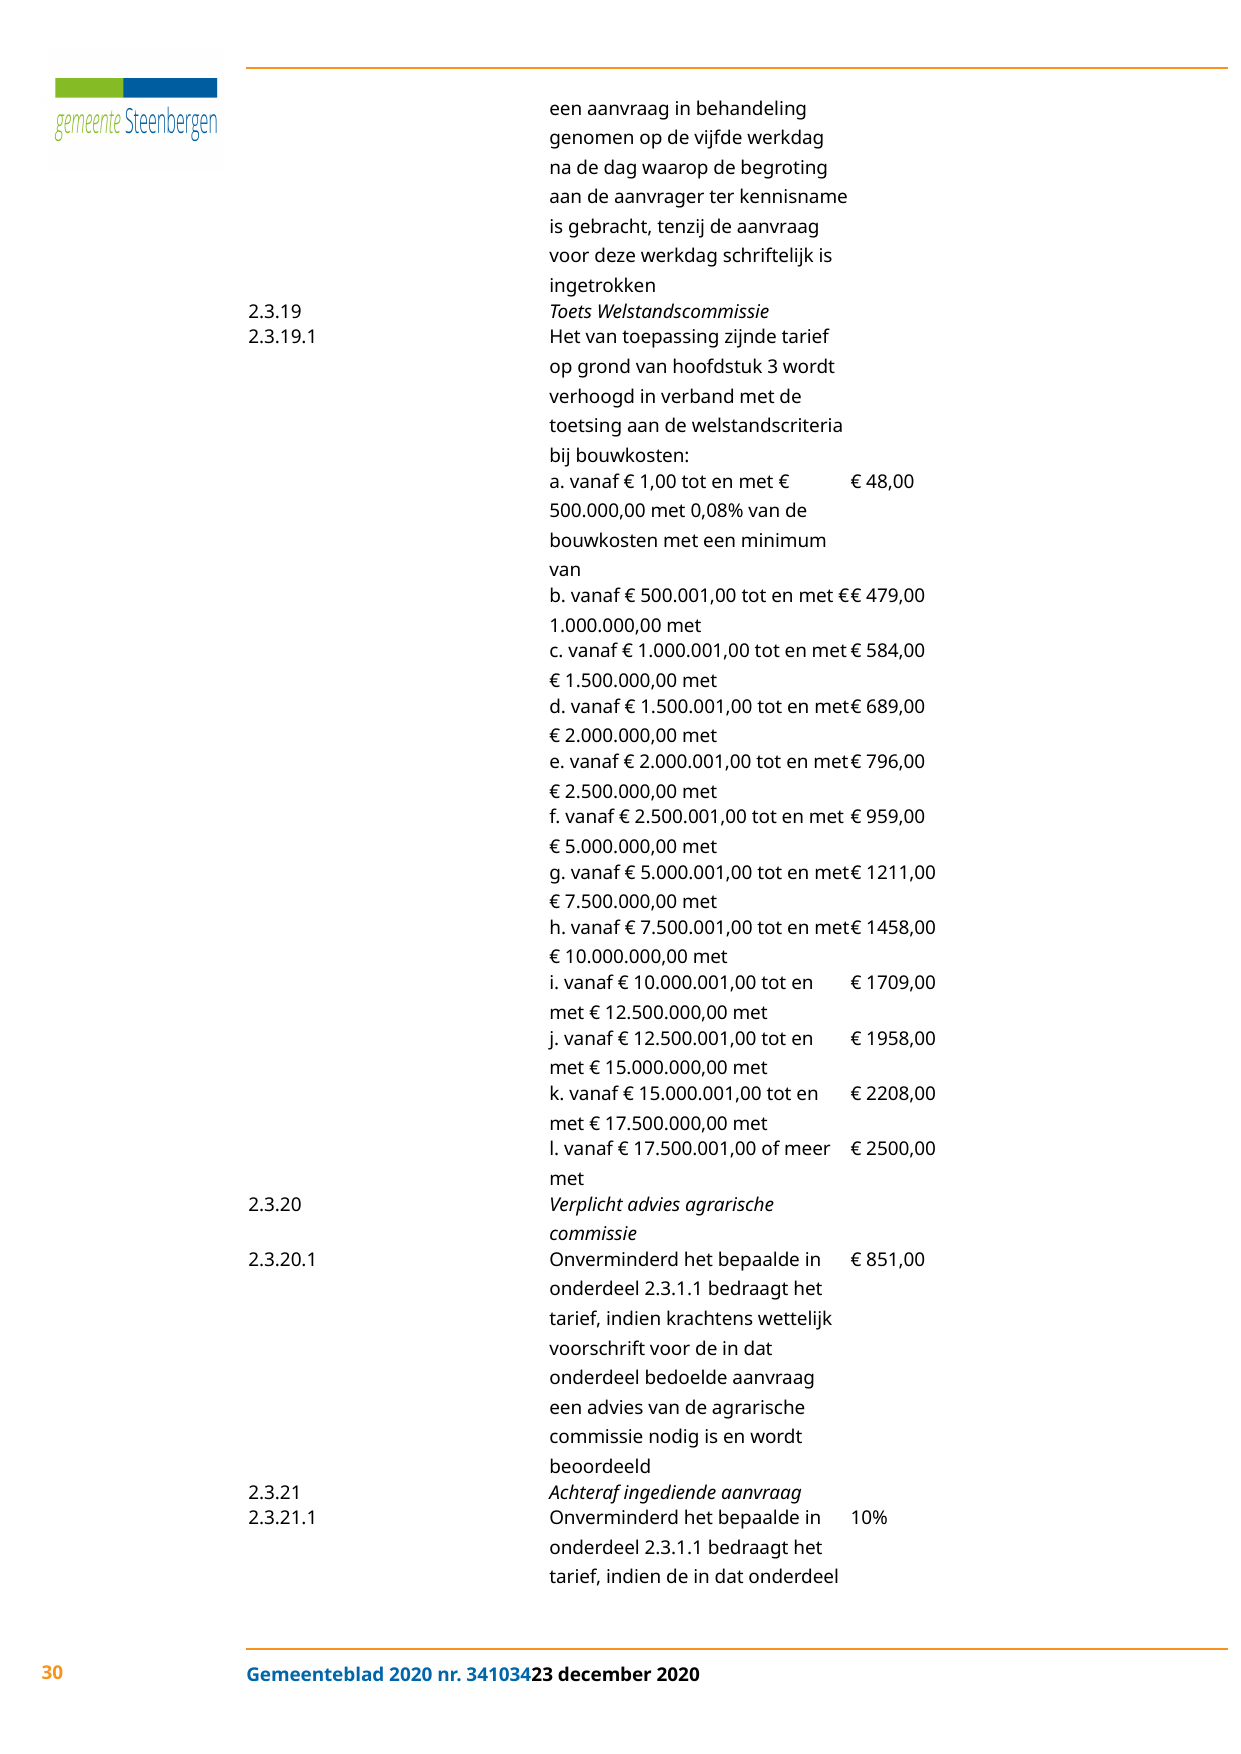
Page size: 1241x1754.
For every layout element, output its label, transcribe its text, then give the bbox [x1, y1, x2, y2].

table_cell € 48,00 [850, 468, 1152, 582]
table_cell Onverminderd het bepaalde in onderdeel 2.3.1.1 bedraagt het tarief, indien krachtens wettelijk voorschrift voor de in dat onderdeel bedoelde aanvraag een advies van de agrarische commissie nodig is en wordt beoordeeld [549, 1246, 850, 1479]
table_cell € 1211,00 [850, 859, 1152, 914]
table_cell [248, 914, 549, 969]
table_cell € 796,00 [850, 748, 1152, 803]
table_cell k. vanaf € 15.000.001,00 tot en met € 17.500.000,00 met [549, 1080, 850, 1135]
table_cell € 2208,00 [850, 1080, 1152, 1135]
table_cell € 959,00 [850, 804, 1152, 859]
table_cell [850, 95, 1152, 298]
table_cell € 1458,00 [850, 914, 1152, 969]
table_cell Verplicht advies agrarische commissie [549, 1191, 850, 1246]
table_cell [248, 95, 549, 298]
table_cell [248, 693, 549, 748]
table_cell Toets Welstandscommissie [549, 298, 850, 324]
table_cell a. vanaf € 1,00 tot en met € 500.000,00 met 0,08% van de bouwkosten met een minimum van [549, 468, 850, 582]
picture [41, 47, 231, 172]
table_cell e. vanaf € 2.000.001,00 tot en met € 2.500.000,00 met [549, 748, 850, 803]
table_cell [248, 970, 549, 1025]
table_cell [248, 859, 549, 914]
table_cell € 689,00 [850, 693, 1152, 748]
table_cell [248, 1080, 549, 1135]
table_cell € 1958,00 [850, 1025, 1152, 1080]
table_cell [850, 324, 1152, 468]
table_cell Achteraf ingediende aanvraag [549, 1479, 850, 1504]
table_cell 2.3.21.1 [248, 1505, 549, 1589]
table_cell h. vanaf € 7.500.001,00 tot en met € 10.000.000,00 met [549, 914, 850, 969]
table_cell Onverminderd het bepaalde in onderdeel 2.3.1.1 bedraagt het tarief, indien de in dat onderdeel [549, 1505, 850, 1589]
table_cell [850, 298, 1152, 324]
table_cell 2.3.19 [248, 298, 549, 324]
table_cell [248, 582, 549, 638]
table_cell een aanvraag in behandeling genomen op de vijfde werkdag na de dag waarop de begroting aan de aanvrager ter kennisname is gebracht, tenzij de aanvraag voor deze werkdag schriftelijk is ingetrokken [549, 95, 850, 298]
table_cell j. vanaf € 12.500.001,00 tot en met € 15.000.000,00 met [549, 1025, 850, 1080]
table_cell [248, 748, 549, 803]
table_cell € 2500,00 [850, 1135, 1152, 1191]
table_cell i. vanaf € 10.000.001,00 tot en met € 12.500.000,00 met [549, 970, 850, 1025]
table_cell [248, 1135, 549, 1191]
table_cell 10% [850, 1505, 1152, 1589]
table_cell c. vanaf € 1.000.001,00 tot en met € 1.500.000,00 met [549, 638, 850, 693]
table_cell € 479,00 [850, 582, 1152, 638]
table_cell [248, 1025, 549, 1080]
table_cell 2.3.20 [248, 1191, 549, 1246]
table_cell l. vanaf € 17.500.001,00 of meer met [549, 1135, 850, 1191]
table_cell € 1709,00 [850, 970, 1152, 1025]
table_cell f. vanaf € 2.500.001,00 tot en met € 5.000.000,00 met [549, 804, 850, 859]
table_cell g. vanaf € 5.000.001,00 tot en met € 7.500.000,00 met [549, 859, 850, 914]
table_cell € 584,00 [850, 638, 1152, 693]
table_cell [248, 638, 549, 693]
table_cell 2.3.19.1 [248, 324, 549, 468]
table_cell Het van toepassing zijnde tarief op grond van hoofdstuk 3 wordt verhoogd in verband met de toetsing aan de welstandscriteria bij bouwkosten: [549, 324, 850, 468]
table_cell 2.3.20.1 [248, 1246, 549, 1479]
table_cell d. vanaf € 1.500.001,00 tot en met € 2.000.000,00 met [549, 693, 850, 748]
table_cell € 851,00 [850, 1246, 1152, 1479]
table_cell 2.3.21 [248, 1479, 549, 1504]
table_cell [248, 468, 549, 582]
table_cell b. vanaf € 500.001,00 tot en met € 1.000.000,00 met [549, 582, 850, 638]
table_cell [850, 1191, 1152, 1246]
table_cell [850, 1479, 1152, 1504]
table_cell [248, 804, 549, 859]
